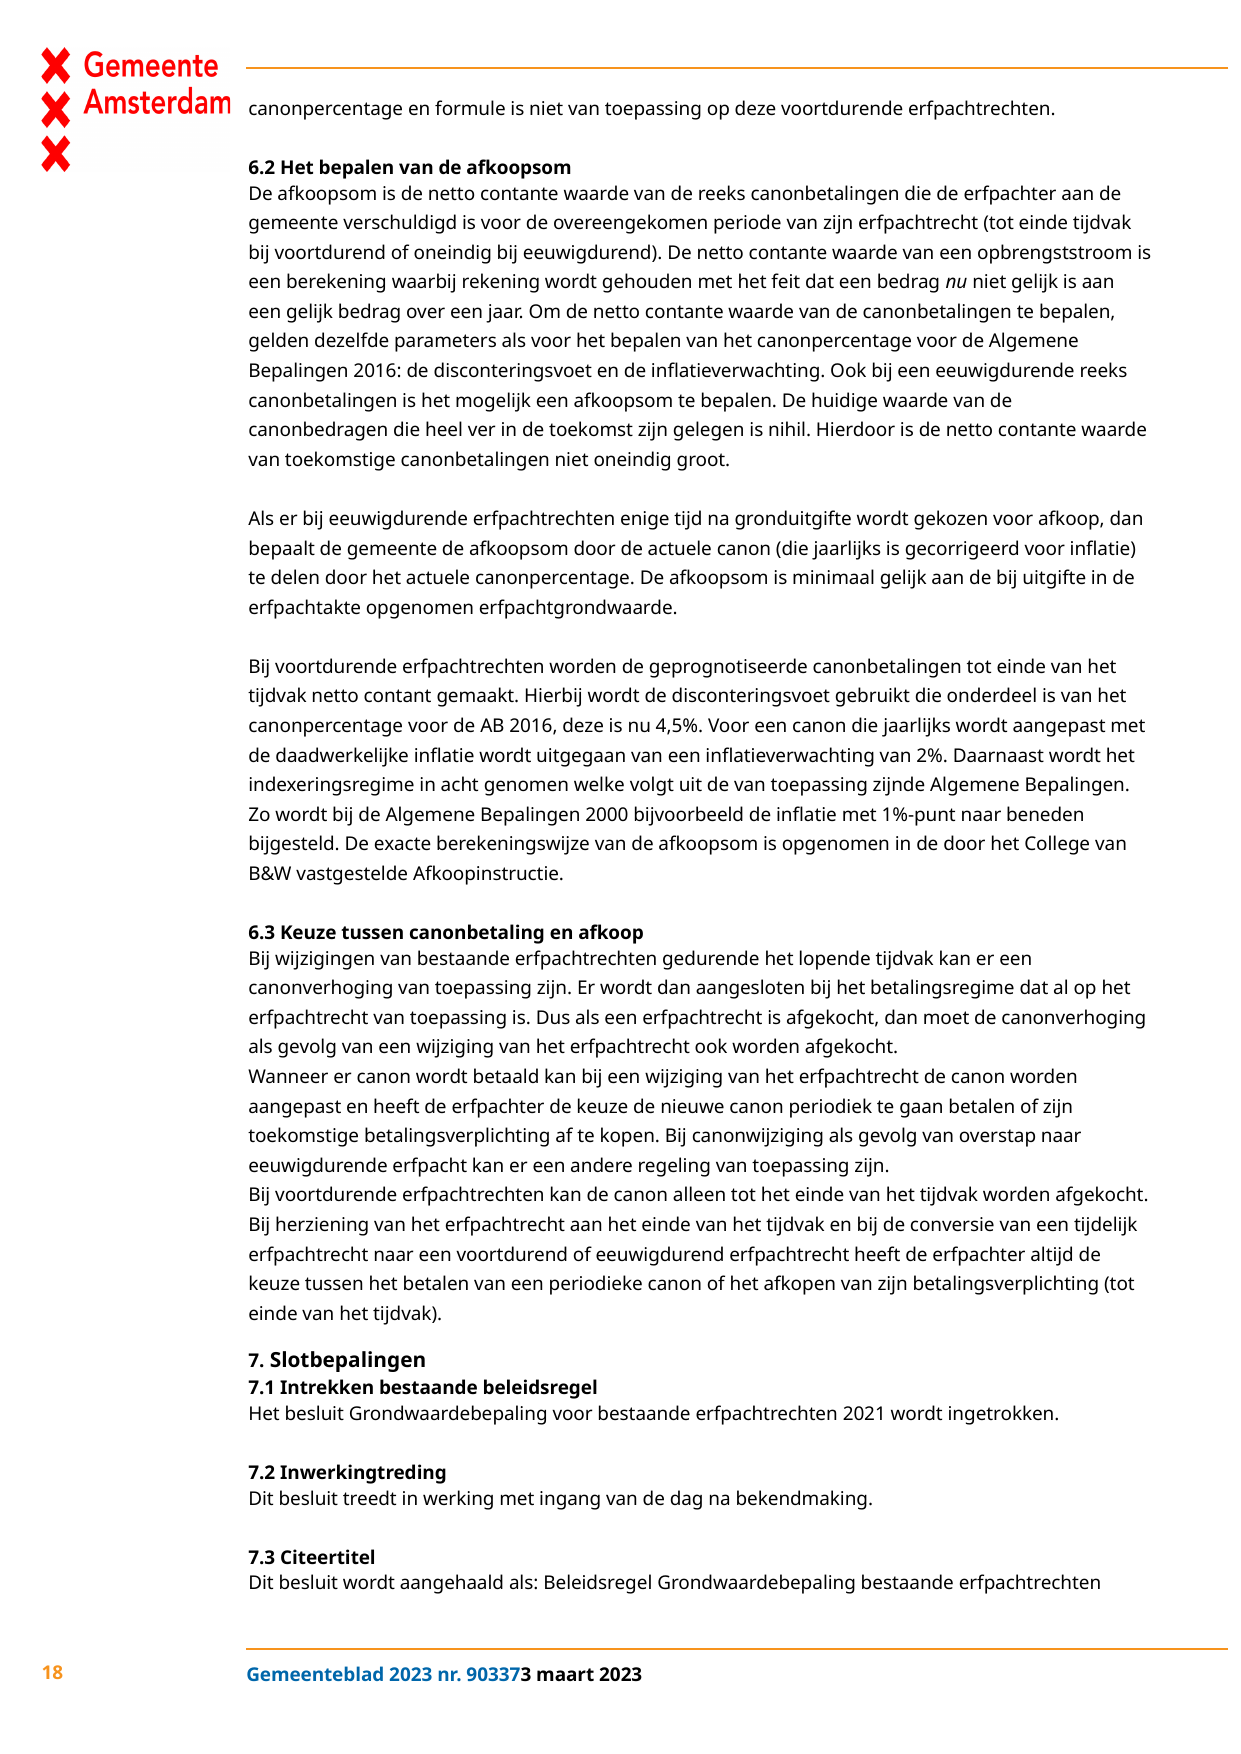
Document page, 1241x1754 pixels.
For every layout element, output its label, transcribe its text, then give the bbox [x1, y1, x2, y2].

text Het besluit Grondwaardebepaling voor bestaande erfpachtrechten 2021 wordt ingetrokken. [248, 1400, 1152, 1426]
text 7. Slotbepalingen [248, 1346, 1152, 1374]
text Dit besluit treedt in werking met ingang van de dag na bekendmaking. [248, 1485, 1152, 1510]
picture [41, 47, 231, 172]
text 6.3 Keuze tussen canonbetaling en afkoop [248, 919, 1152, 945]
text 7.3 Citeertitel [248, 1544, 1152, 1569]
text 7.2 Inwerkingtreding [248, 1459, 1152, 1485]
text canonpercentage en formule is niet van toepassing op deze voortdurende erfpachtrechten. [248, 95, 1152, 121]
text De afkoopsom is de netto contante waarde van de reeks canonbetalingen die de erfpachter aan de gemeente verschuldigd is voor de overeengekomen periode van zijn erfpachtrecht (tot einde tijdvak bij voortdurend of oneindig bij eeuwigdurend). De netto contante waarde van een opbrengststroom is een berekening waarbij rekening wordt gehouden met het feit dat een bedrag nu niet gelijk is aan een gelijk bedrag over een jaar. Om de netto contante waarde van de canonbetalingen te bepalen, gelden dezelfde parameters als voor het bepalen van het canonpercentage voor de Algemene Bepalingen 2016: de disconteringsvoet en de inflatieverwachting. Ook bij een eeuwigdurende reeks canonbetalingen is het mogelijk een afkoopsom te bepalen. De huidige waarde van de canonbedragen die heel ver in de toekomst zijn gelegen is nihil. Hierdoor is de netto contante waarde van toekomstige canonbetalingen niet oneindig groot. [248, 180, 1152, 472]
text 7.1 Intrekken bestaande beleidsregel [248, 1374, 1152, 1400]
text Als er bij eeuwigdurende erfpachtrechten enige tijd na gronduitgifte wordt gekozen voor afkoop, dan bepaalt de gemeente de afkoopsom door de actuele canon (die jaarlijks is gecorrigeerd voor inflatie) te delen door het actuele canonpercentage. De afkoopsom is minimaal gelijk aan de bij uitgifte in de erfpachtakte opgenomen erfpachtgrondwaarde. [248, 505, 1152, 619]
text 6.2 Het bepalen van de afkoopsom [248, 154, 1152, 180]
text Bij wijzigingen van bestaande erfpachtrechten gedurende het lopende tijdvak kan er een canonverhoging van toepassing zijn. Er wordt dan aangesloten bij het betalingsregime dat al op het erfpachtrecht van toepassing is. Dus als een erfpachtrecht is afgekocht, dan moet de canonverhoging als gevolg van een wijziging van het erfpachtrecht ook worden afgekocht. [248, 945, 1152, 1059]
text Wanneer er canon wordt betaald kan bij een wijziging van het erfpachtrecht de canon worden aangepast en heeft de erfpachter de keuze de nieuwe canon periodiek te gaan betalen of zijn toekomstige betalingsverplichting af te kopen. Bij canonwijziging als gevolg van overstap naar eeuwigdurende erfpacht kan er een andere regeling van toepassing zijn. [248, 1063, 1152, 1178]
text Dit besluit wordt aangehaald als: Beleidsregel Grondwaardebepaling bestaande erfpachtrechten [248, 1569, 1152, 1595]
text Bij voortdurende erfpachtrechten worden de geprognotiseerde canonbetalingen tot einde van het tijdvak netto contant gemaakt. Hierbij wordt de disconteringsvoet gebruikt die onderdeel is van het canonpercentage voor de AB 2016, deze is nu 4,5%. Voor een canon die jaarlijks wordt aangepast met de daadwerkelijke inflatie wordt uitgegaan van een inflatieverwachting van 2%. Daarnaast wordt het indexeringsregime in acht genomen welke volgt uit de van toepassing zijnde Algemene Bepalingen. Zo wordt bij de Algemene Bepalingen 2000 bijvoorbeeld de inflatie met 1%-punt naar beneden bijgesteld. De exacte berekeningswijze van de afkoopsom is opgenomen in de door het College van B&W vastgestelde Afkoopinstructie. [248, 653, 1152, 886]
text Bij voortdurende erfpachtrechten kan de canon alleen tot het einde van het tijdvak worden afgekocht. Bij herziening van het erfpachtrecht aan het einde van het tijdvak en bij de conversie van een tijdelijk erfpachtrecht naar een voortdurend of eeuwigdurend erfpachtrecht heeft de erfpachter altijd de keuze tussen het betalen van een periodieke canon of het afkopen van zijn betalingsverplichting (tot einde van het tijdvak). [248, 1182, 1152, 1326]
